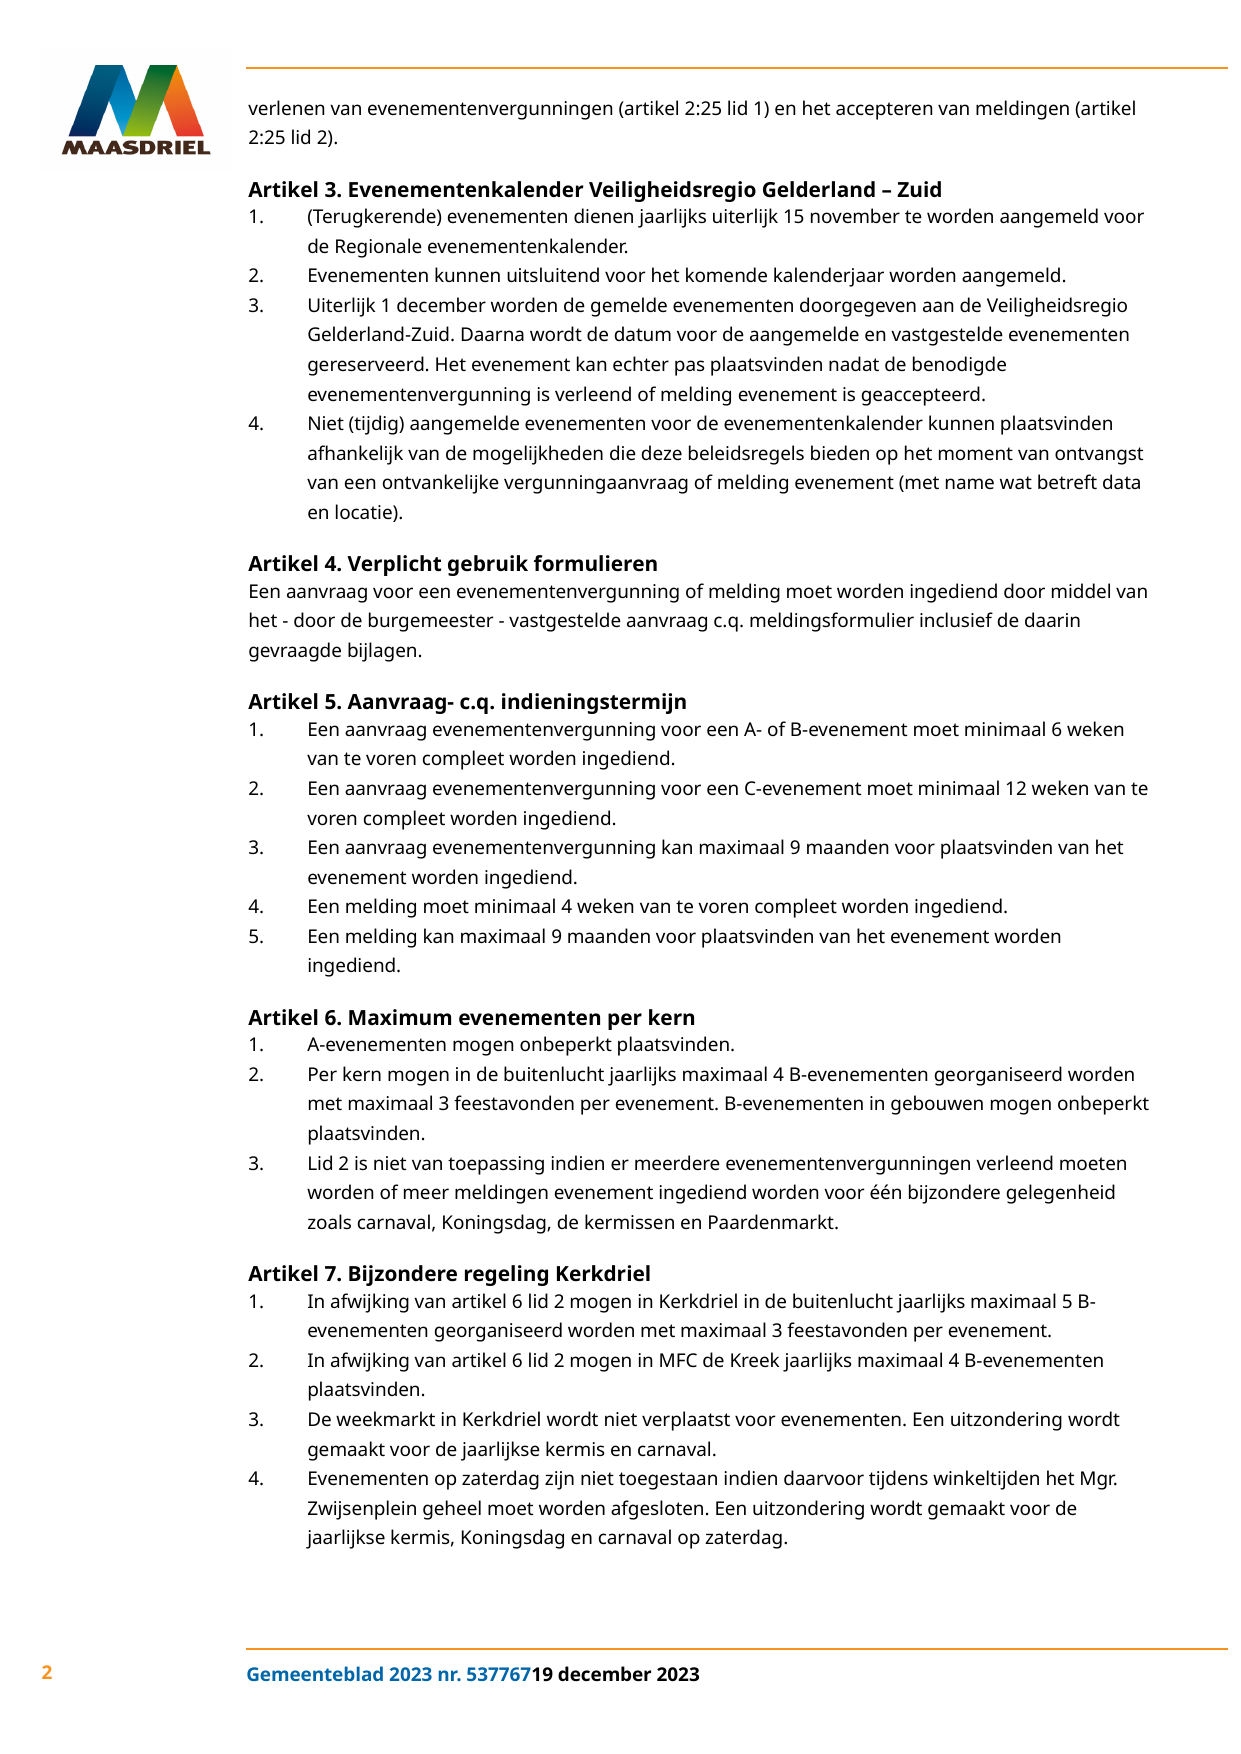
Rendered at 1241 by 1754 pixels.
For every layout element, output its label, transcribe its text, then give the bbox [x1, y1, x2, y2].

list Een melding moet minimaal 4 weken van te voren compleet worden ingediend. [248, 893, 1152, 919]
list Lid 2 is niet van toepassing indien er meerdere evenementenvergunningen verleend moeten worden of meer meldingen evenement ingediend worden voor één bijzondere gelegenheid zoals carnaval, Koningsdag, de kermissen en Paardenmarkt. [248, 1150, 1152, 1235]
text Artikel 3. Evenementenkalender Veiligheidsregio Gelderland – Zuid [248, 175, 1152, 203]
list In afwijking van artikel 6 lid 2 mogen in Kerkdriel in de buitenlucht jaarlijks maximaal 5 B-evenementen georganiseerd worden met maximaal 3 feestavonden per evenement. [248, 1288, 1152, 1343]
list Een aanvraag evenementenvergunning voor een A- of B-evenement moet minimaal 6 weken van te voren compleet worden ingediend. [248, 716, 1152, 771]
list In afwijking van artikel 6 lid 2 mogen in MFC de Kreek jaarlijks maximaal 4 B-evenementen plaatsvinden. [248, 1347, 1152, 1402]
text Artikel 6. Maximum evenementen per kern [248, 1003, 1152, 1031]
list Een aanvraag evenementenvergunning voor een C-evenement moet minimaal 12 weken van te voren compleet worden ingediend. [248, 775, 1152, 830]
list Een aanvraag evenementenvergunning kan maximaal 9 maanden voor plaatsvinden van het evenement worden ingediend. [248, 834, 1152, 889]
list Een melding kan maximaal 9 maanden voor plaatsvinden van het evenement worden ingediend. [248, 923, 1152, 978]
list A-evenementen mogen onbeperkt plaatsvinden. [248, 1031, 1152, 1057]
list Uiterlijk 1 december worden de gemelde evenementen doorgegeven aan de Veiligheidsregio Gelderland-Zuid. Daarna wordt de datum voor de aangemelde en vastgestelde evenementen gereserveerd. Het evenement kan echter pas plaatsvinden nadat de benodigde evenementenvergunning is verleend of melding evenement is geaccepteerd. [248, 292, 1152, 406]
text verlenen van evenementenvergunningen (artikel 2:25 lid 1) en het accepteren van meldingen (artikel 2:25 lid 2). [248, 95, 1152, 150]
text Een aanvraag voor een evenementenvergunning of melding moet worden ingediend door middel van het - door de burgemeester - vastgestelde aanvraag c.q. meldingsformulier inclusief de daarin gevraagde bijlagen. [248, 578, 1152, 663]
text Artikel 4. Verplicht gebruik formulieren [248, 549, 1152, 578]
text Artikel 7. Bijzondere regeling Kerkdriel [248, 1259, 1152, 1288]
list Per kern mogen in de buitenlucht jaarlijks maximaal 4 B-evenementen georganiseerd worden met maximaal 3 feestavonden per evenement. B-evenementen in gebouwen mogen onbeperkt plaatsvinden. [248, 1061, 1152, 1146]
list Evenementen kunnen uitsluitend voor het komende kalenderjaar worden aangemeld. [248, 262, 1152, 288]
list Evenementen op zaterdag zijn niet toegestaan indien daarvoor tijdens winkeltijden het Mgr. Zwijsenplein geheel moet worden afgesloten. Een uitzondering wordt gemaakt voor de jaarlijkse kermis, Koningsdag en carnaval op zaterdag. [248, 1465, 1152, 1550]
text Artikel 5. Aanvraag- c.q. indieningstermijn [248, 687, 1152, 716]
list (Terugkerende) evenementen dienen jaarlijks uiterlijk 15 november te worden aangemeld voor de Regionale evenementenkalender. [248, 203, 1152, 258]
list De weekmarkt in Kerkdriel wordt niet verplaatst voor evenementen. Een uitzondering wordt gemaakt voor de jaarlijkse kermis en carnaval. [248, 1406, 1152, 1461]
picture [41, 47, 231, 172]
list Niet (tijdig) aangemelde evenementen voor de evenementenkalender kunnen plaatsvinden afhankelijk van de mogelijkheden die deze beleidsregels bieden op het moment van ontvangst van een ontvankelijke vergunningaanvraag of melding evenement (met name wat betreft data en locatie). [248, 410, 1152, 525]
